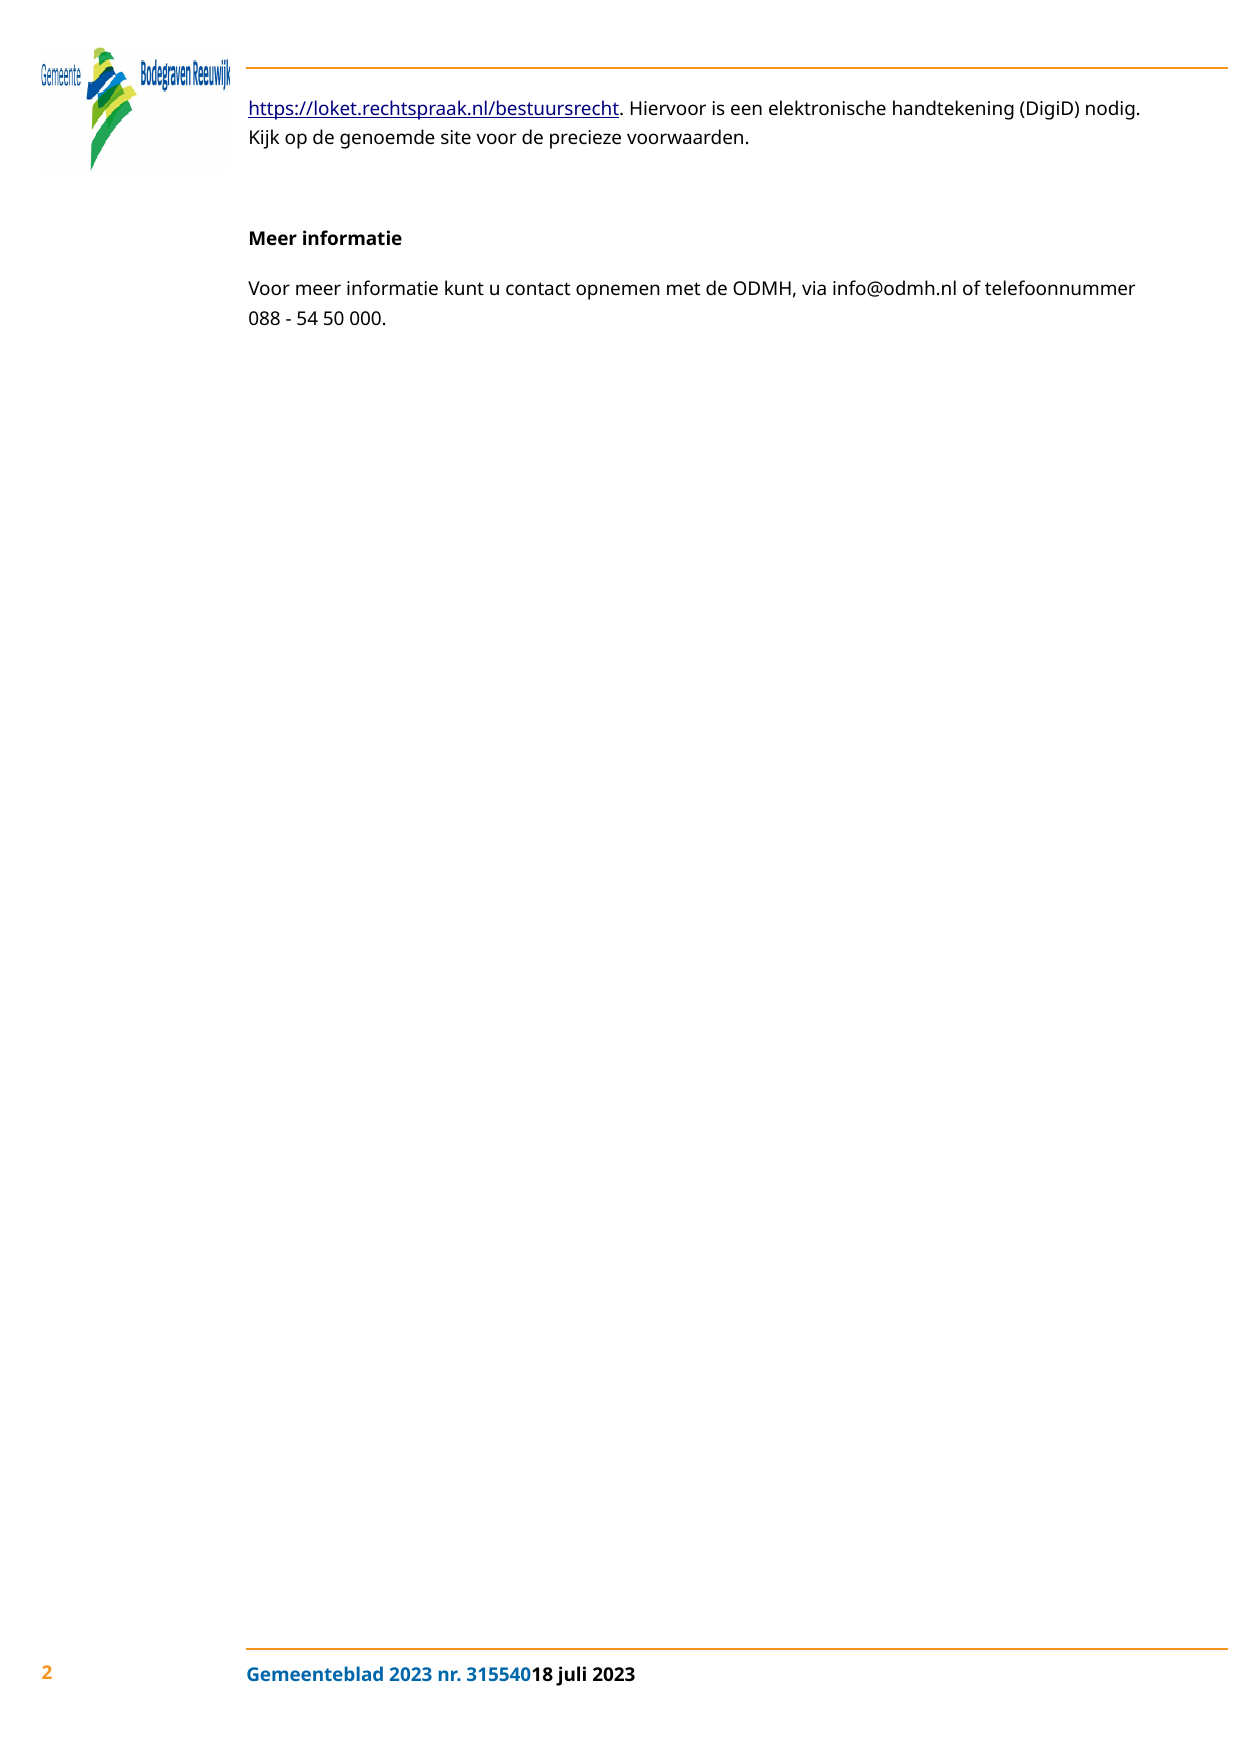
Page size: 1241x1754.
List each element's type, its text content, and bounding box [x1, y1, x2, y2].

picture [41, 47, 231, 172]
text Voor meer informatie kunt u contact opnemen met de ODMH, via info@odmh.nl of telefoonnummer 088 - 54 50 000. [248, 276, 1152, 331]
text Meer informatie [248, 225, 1152, 251]
text https://loket.rechtspraak.nl/bestuursrecht. Hiervoor is een elektronische handtekening (DigiD) nodig. Kijk op de genoemde site voor de precieze voorwaarden. [248, 95, 1152, 150]
